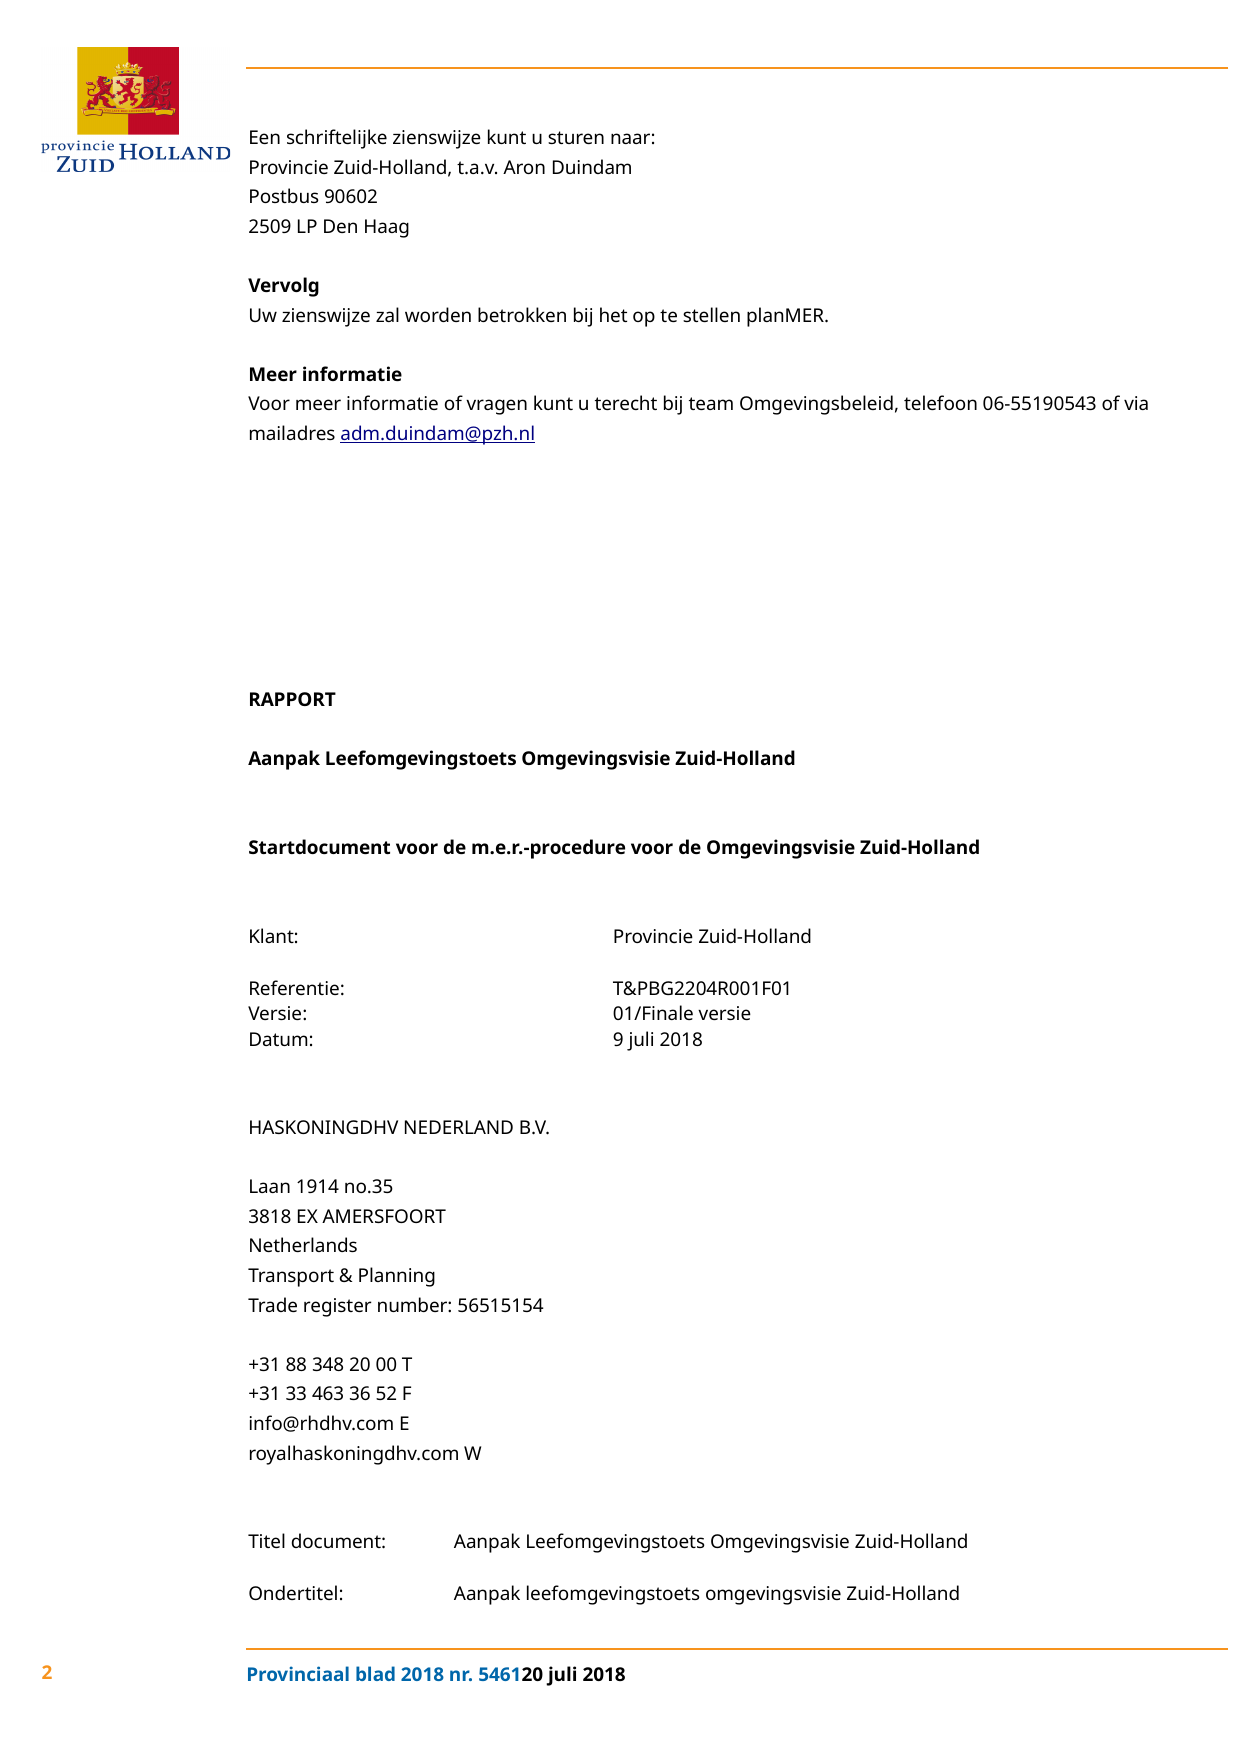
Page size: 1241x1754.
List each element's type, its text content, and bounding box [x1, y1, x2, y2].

table_cell [613, 949, 1152, 975]
table_cell [248, 949, 613, 975]
table_cell Datum: [248, 1026, 613, 1052]
picture [41, 47, 231, 172]
text Vervolg [248, 272, 1152, 298]
text Transport & Planning [248, 1262, 1152, 1288]
table_header Titel document: [248, 1529, 454, 1554]
text Uw zienswijze zal worden betrokken bij het op te stellen planMER. [248, 302, 1152, 328]
text Provincie Zuid-Holland, t.a.v. Aron Duindam [248, 154, 1152, 180]
text Netherlands [248, 1233, 1152, 1258]
table_cell Ondertitel: [248, 1580, 454, 1606]
text HASKONINGDHV NEDERLAND B.V. [248, 1114, 1152, 1140]
table_cell [248, 1554, 454, 1580]
table_cell 01/Finale versie [613, 1000, 1152, 1026]
text +31 33 463 36 52 F [248, 1381, 1152, 1406]
table_cell Aanpak leefomgevingstoets omgevingsvisie Zuid-Holland [454, 1580, 1152, 1606]
text Startdocument voor de m.e.r.-procedure voor de Omgevingsvisie Zuid-Holland [248, 834, 1152, 860]
text Een schriftelijke zienswijze kunt u sturen naar: [248, 124, 1152, 150]
table_cell Referentie: [248, 975, 613, 1000]
text 3818 EX AMERSFOORT [248, 1203, 1152, 1229]
text 2509 LP Den Haag [248, 213, 1152, 239]
table_header Klant: [248, 923, 613, 949]
table_cell 9 juli 2018 [613, 1026, 1152, 1052]
text Laan 1914 no.35 [248, 1173, 1152, 1199]
table_cell T&PBG2204R001F01 [613, 975, 1152, 1000]
text royalhaskoningdhv.com W [248, 1440, 1152, 1465]
text Aanpak Leefomgevingstoets Omgevingsvisie Zuid-Holland [248, 746, 1152, 771]
text Trade register number: 56515154 [248, 1292, 1152, 1317]
table_cell Versie: [248, 1000, 613, 1026]
text RAPPORT [248, 686, 1152, 712]
table_header Aanpak Leefomgevingstoets Omgevingsvisie Zuid-Holland [454, 1529, 1152, 1554]
text info@rhdhv.com E [248, 1410, 1152, 1436]
text Postbus 90602 [248, 183, 1152, 209]
text Meer informatie [248, 361, 1152, 387]
text Voor meer informatie of vragen kunt u terecht bij team Omgevingsbeleid, telefoon 06-55190543 of via mailadres adm.duindam@pzh.nl [248, 391, 1152, 446]
text +31 88 348 20 00 T [248, 1351, 1152, 1377]
table_cell [454, 1554, 1152, 1580]
table_header Provincie Zuid-Holland [613, 923, 1152, 949]
